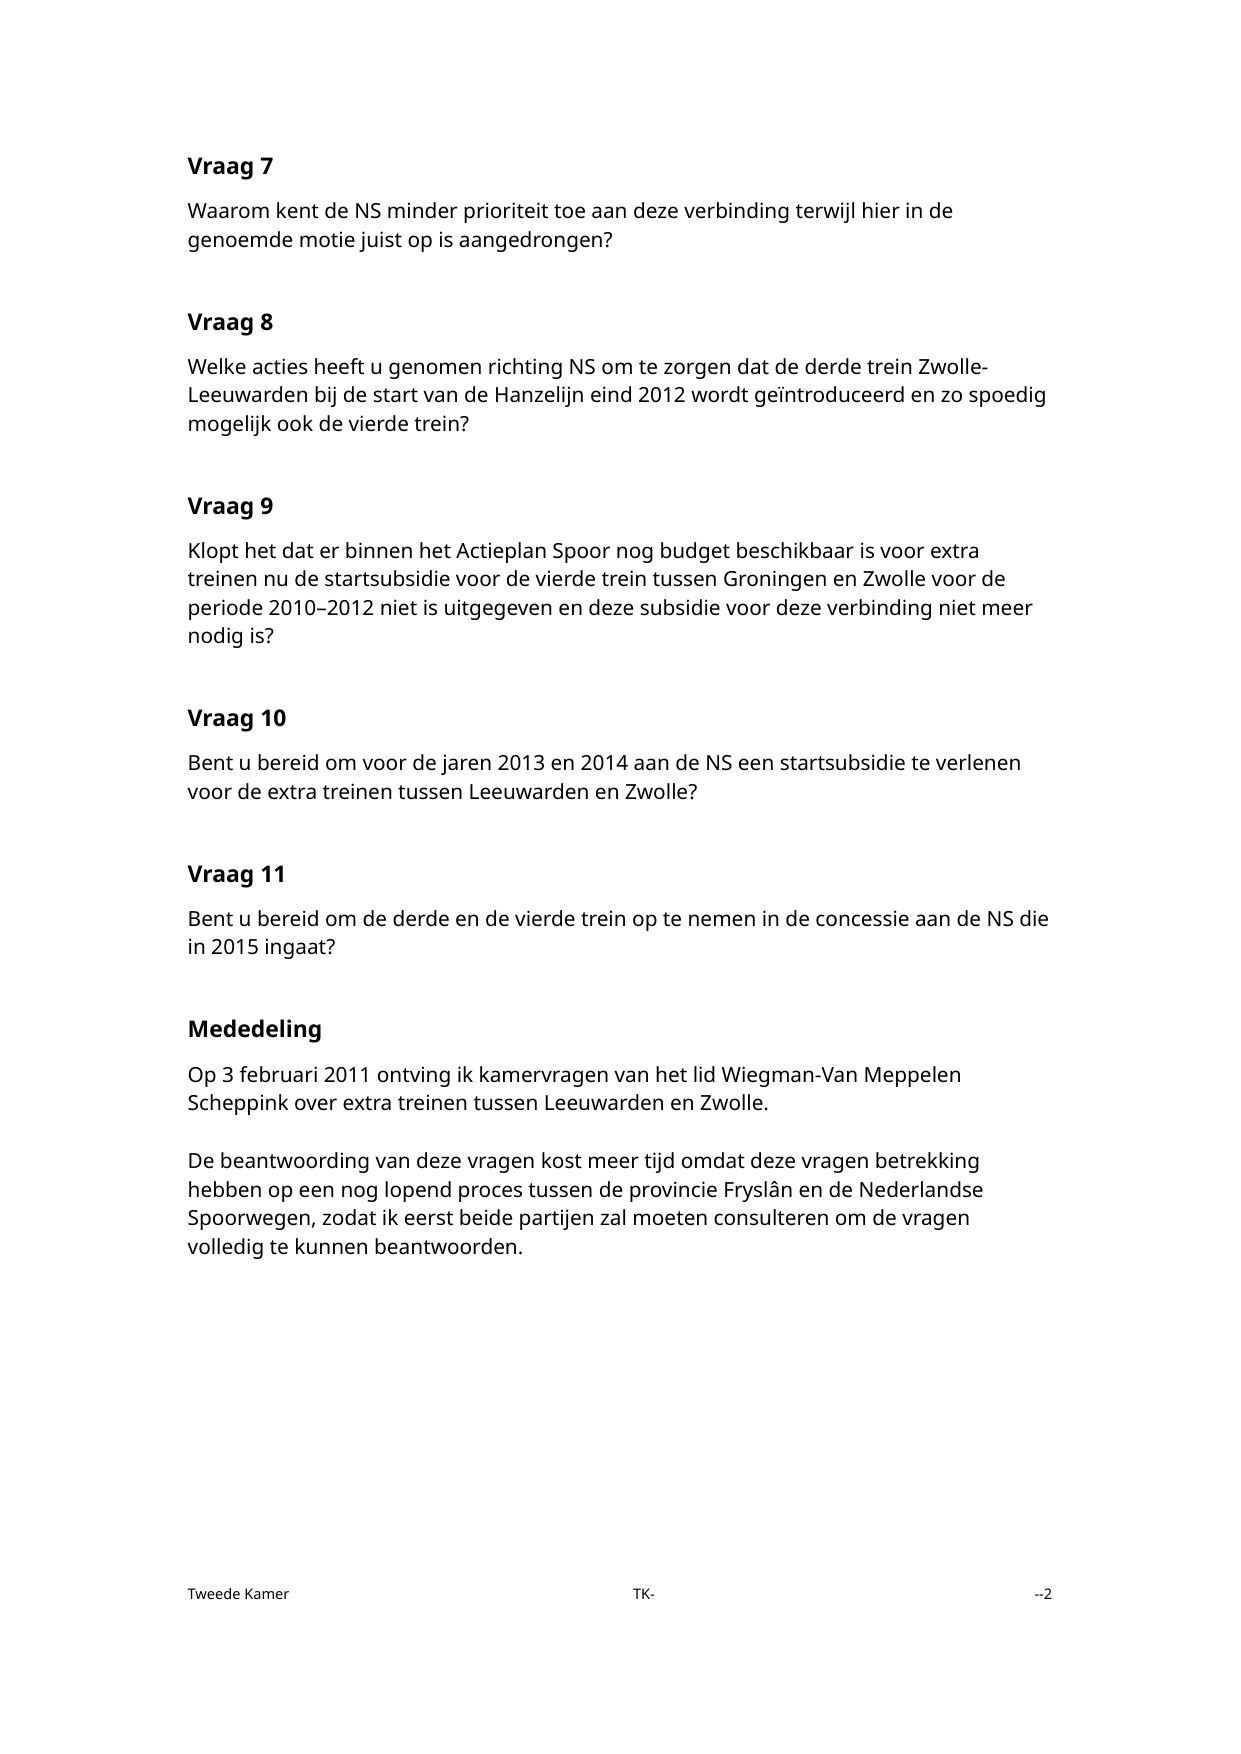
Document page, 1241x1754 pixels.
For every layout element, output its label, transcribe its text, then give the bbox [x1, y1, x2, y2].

text Op 3 februari 2011 ontving ik kamervragen van het lid Wiegman-Van Meppelen Scheppink over extra treinen tussen Leeuwarden en Zwolle. [187, 1060, 1053, 1117]
subtitle Vraag 11 [187, 858, 1053, 889]
subtitle Mededeling [187, 1013, 1053, 1045]
text Waarom kent de NS minder prioriteit toe aan deze verbinding terwijl hier in de genoemde motie juist op is aangedrongen? [187, 196, 1053, 253]
text De beantwoording van deze vragen kost meer tijd omdat deze vragen betrekking hebben op een nog lopend proces tussen de provincie Fryslân en de Nederlandse Spoorwegen, zodat ik eerst beide partijen zal moeten consulteren om de vragen volledig te kunnen beantwoorden. [187, 1147, 1053, 1260]
text Welke acties heeft u genomen richting NS om te zorgen dat de derde trein Zwolle-Leeuwarden bij de start van de Hanzelijn eind 2012 wordt geïntroduceerd en zo spoedig mogelijk ook de vierde trein? [187, 352, 1053, 437]
text Klopt het dat er binnen het Actieplan Spoor nog budget beschikbaar is voor extra treinen nu de startsubsidie voor de vierde trein tussen Groningen en Zwolle voor de periode 2010–2012 niet is uitgegeven en deze subsidie voor deze verbinding niet meer nodig is? [187, 536, 1053, 650]
subtitle Vraag 8 [187, 306, 1053, 337]
subtitle Vraag 7 [187, 150, 1053, 181]
text Bent u bereid om de derde en de vierde trein op te nemen in de concessie aan de NS die in 2015 ingaat? [187, 904, 1053, 961]
text Bent u bereid om voor de jaren 2013 en 2014 aan de NS een startsubsidie te verlenen voor de extra treinen tussen Leeuwarden en Zwolle? [187, 748, 1053, 805]
subtitle Vraag 9 [187, 490, 1053, 521]
subtitle Vraag 10 [187, 702, 1053, 733]
